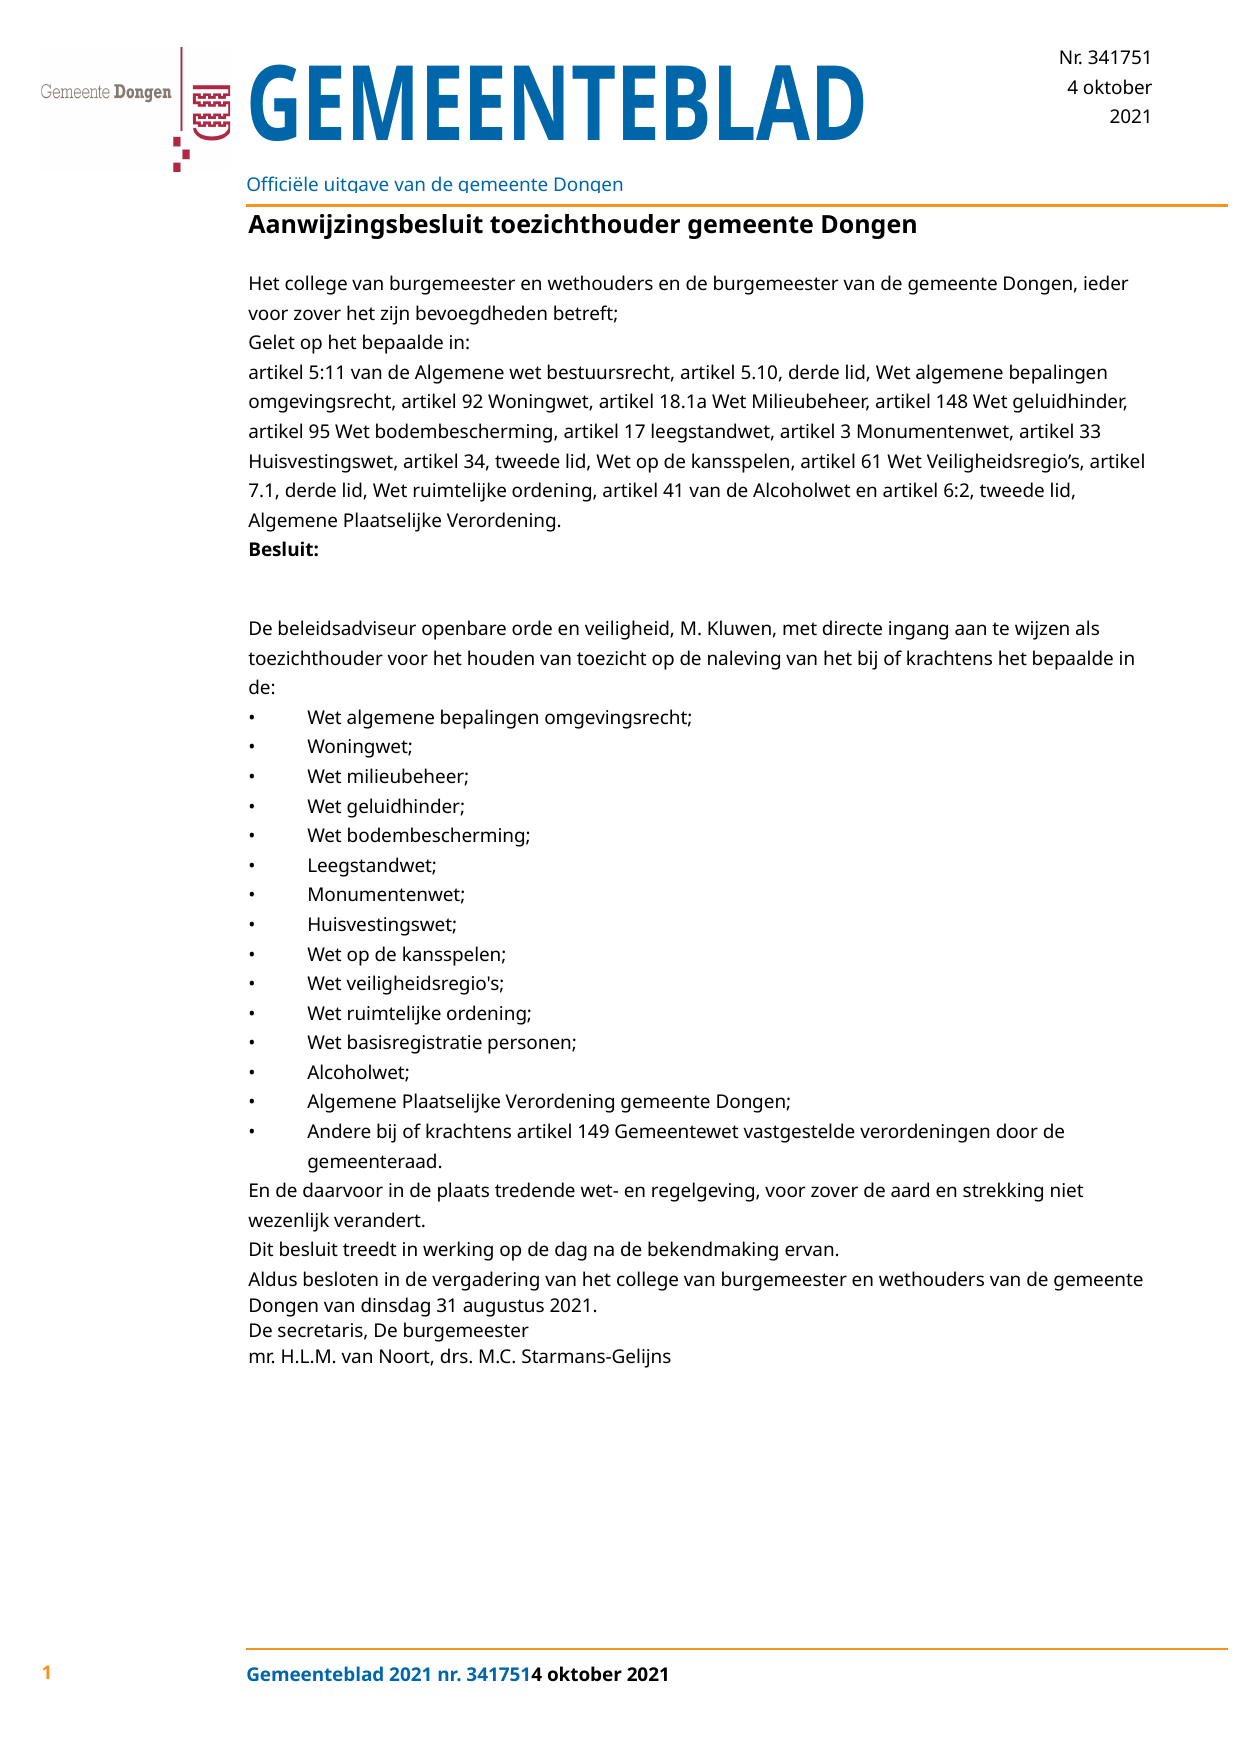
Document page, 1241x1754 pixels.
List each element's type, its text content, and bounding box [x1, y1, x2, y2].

text En de daarvoor in de plaats tredende wet- en regelgeving, voor zover de aard en strekking niet wezenlijk verandert. [248, 1177, 1152, 1233]
text Besluit: [248, 537, 1152, 562]
text Aldus besloten in de vergadering van het college van burgemeester en wethouders van de gemeente Dongen van dinsdag 31 augustus 2021. [248, 1266, 1152, 1318]
text Gelet op het bepaalde in: [248, 329, 1152, 355]
list Wet bodembescherming; [248, 822, 1152, 848]
list Wet ruimtelijke ordening; [248, 1000, 1152, 1026]
list Wet veiligheidsregio's; [248, 970, 1152, 996]
list Algemene Plaatselijke Verordening gemeente Dongen; [248, 1089, 1152, 1114]
list Wet op de kansspelen; [248, 941, 1152, 967]
picture [41, 47, 231, 172]
list Wet geluidhinder; [248, 793, 1152, 819]
text De beleidsadviseur openbare orde en veiligheid, M. Kluwen, met directe ingang aan te wijzen als toezichthouder voor het houden van toezicht op de naleving van het bij of krachtens het bepaalde in de: [248, 615, 1152, 700]
text Dit besluit treedt in werking op de dag na de bekendmaking ervan. [248, 1237, 1152, 1262]
list Leegstandwet; [248, 852, 1152, 878]
list Woningwet; [248, 734, 1152, 759]
list Wet basisregistratie personen; [248, 1029, 1152, 1055]
list Monumentenwet; [248, 882, 1152, 907]
text Het college van burgemeester en wethouders en de burgemeester van de gemeente Dongen, ieder voor zover het zijn bevoegdheden betreft; [248, 270, 1152, 326]
list Wet algemene bepalingen omgevingsrecht; [248, 704, 1152, 730]
text artikel 5:11 van de Algemene wet bestuursrecht, artikel 5.10, derde lid, Wet algemene bepalingen omgevingsrecht, artikel 92 Woningwet, artikel 18.1a Wet Milieubeheer, artikel 148 Wet geluidhinder, artikel 95 Wet bodembescherming, artikel 17 leegstandwet, artikel 3 Monumentenwet, artikel 33 Huisvestingswet, artikel 34, tweede lid, Wet op de kansspelen, artikel 61 Wet Veiligheidsregio’s, artikel 7.1, derde lid, Wet ruimtelijke ordening, artikel 41 van de Alcoholwet en artikel 6:2, tweede lid, Algemene Plaatselijke Verordening. [248, 359, 1152, 533]
text De secretaris, De burgemeester [248, 1318, 1152, 1343]
text mr. H.L.M. van Noort, drs. M.C. Starmans-Gelijns [248, 1343, 1152, 1369]
list Wet milieubeheer; [248, 763, 1152, 789]
text Aanwijzingsbesluit toezichthouder gemeente Dongen [248, 207, 1152, 241]
list Alcoholwet; [248, 1059, 1152, 1085]
list Andere bij of krachtens artikel 149 Gemeentewet vastgestelde verordeningen door de gemeenteraad. [248, 1118, 1152, 1174]
list Huisvestingswet; [248, 911, 1152, 937]
